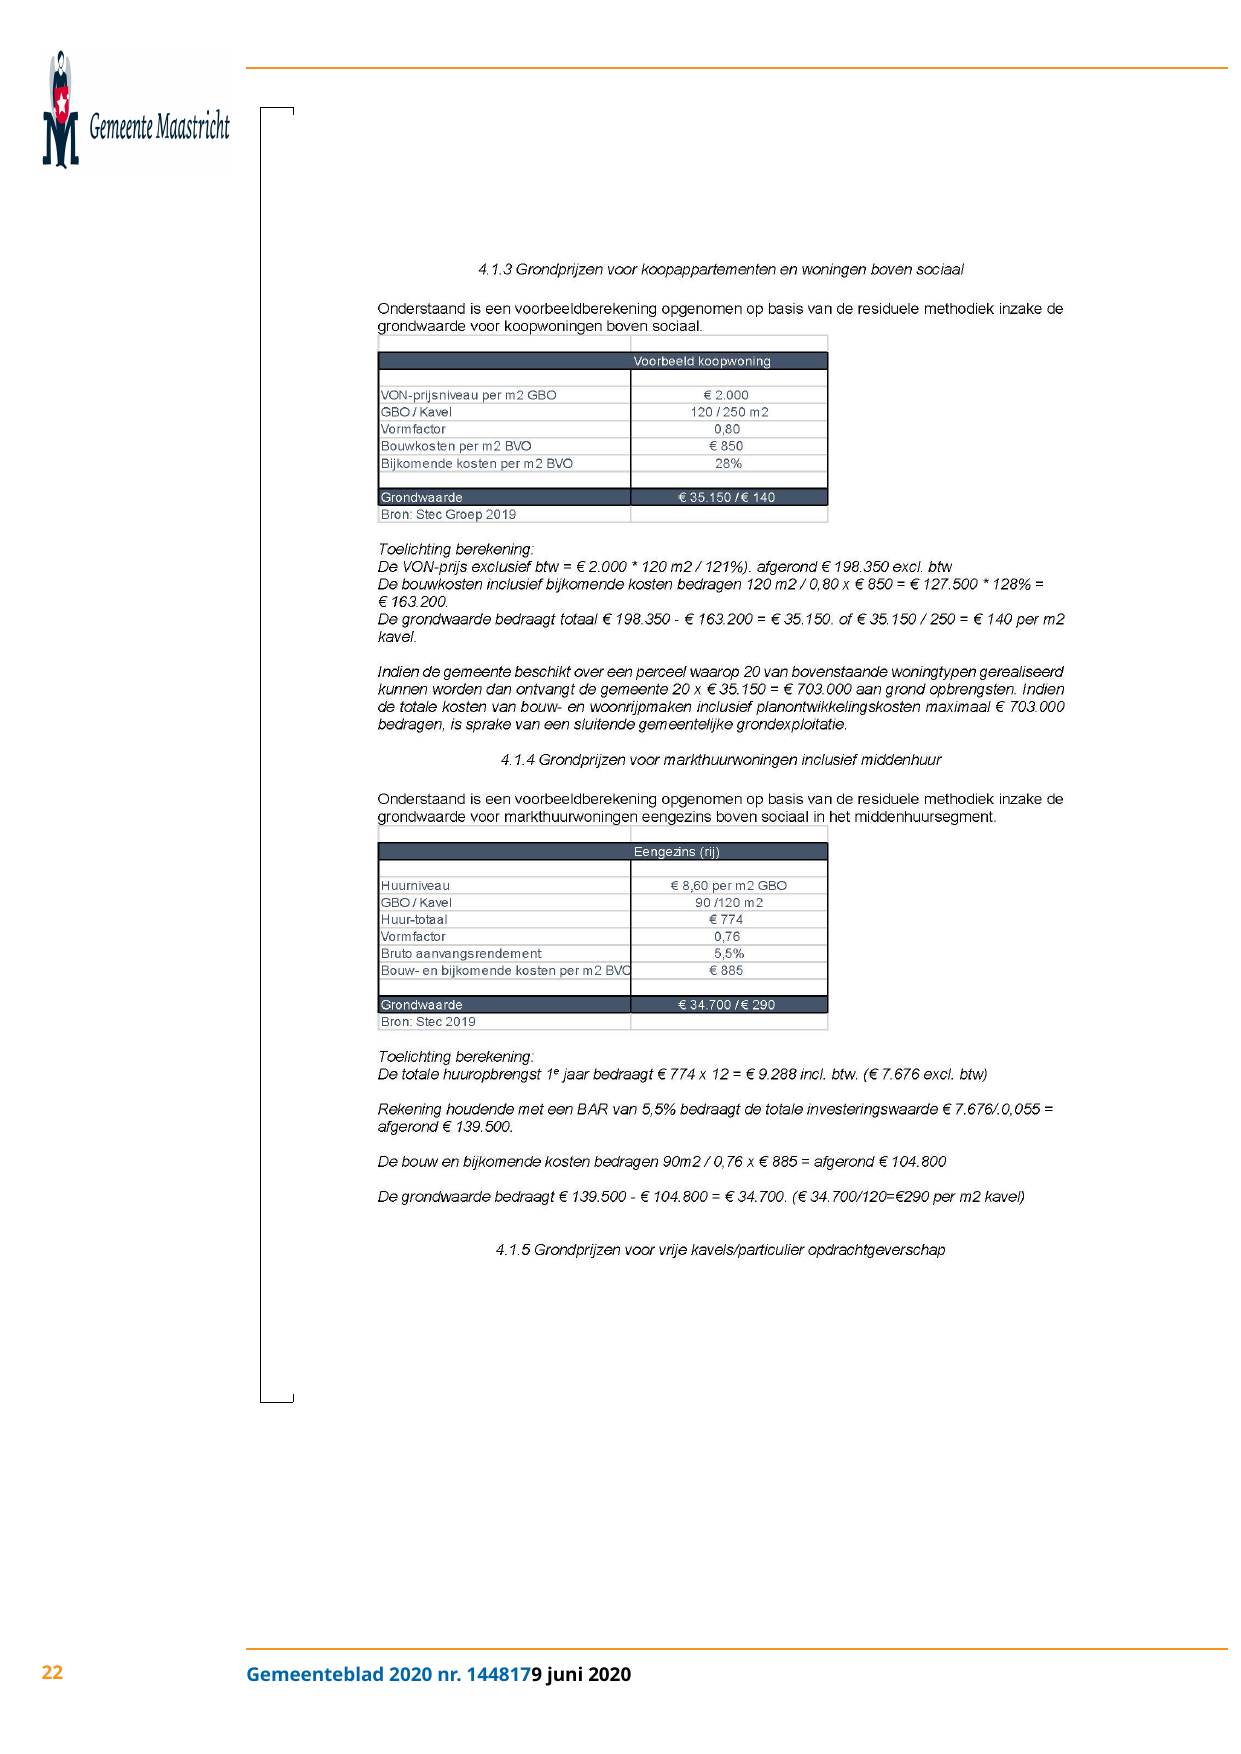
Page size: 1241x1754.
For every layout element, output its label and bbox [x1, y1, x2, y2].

picture [268, 115, 1173, 1394]
picture [41, 47, 231, 172]
